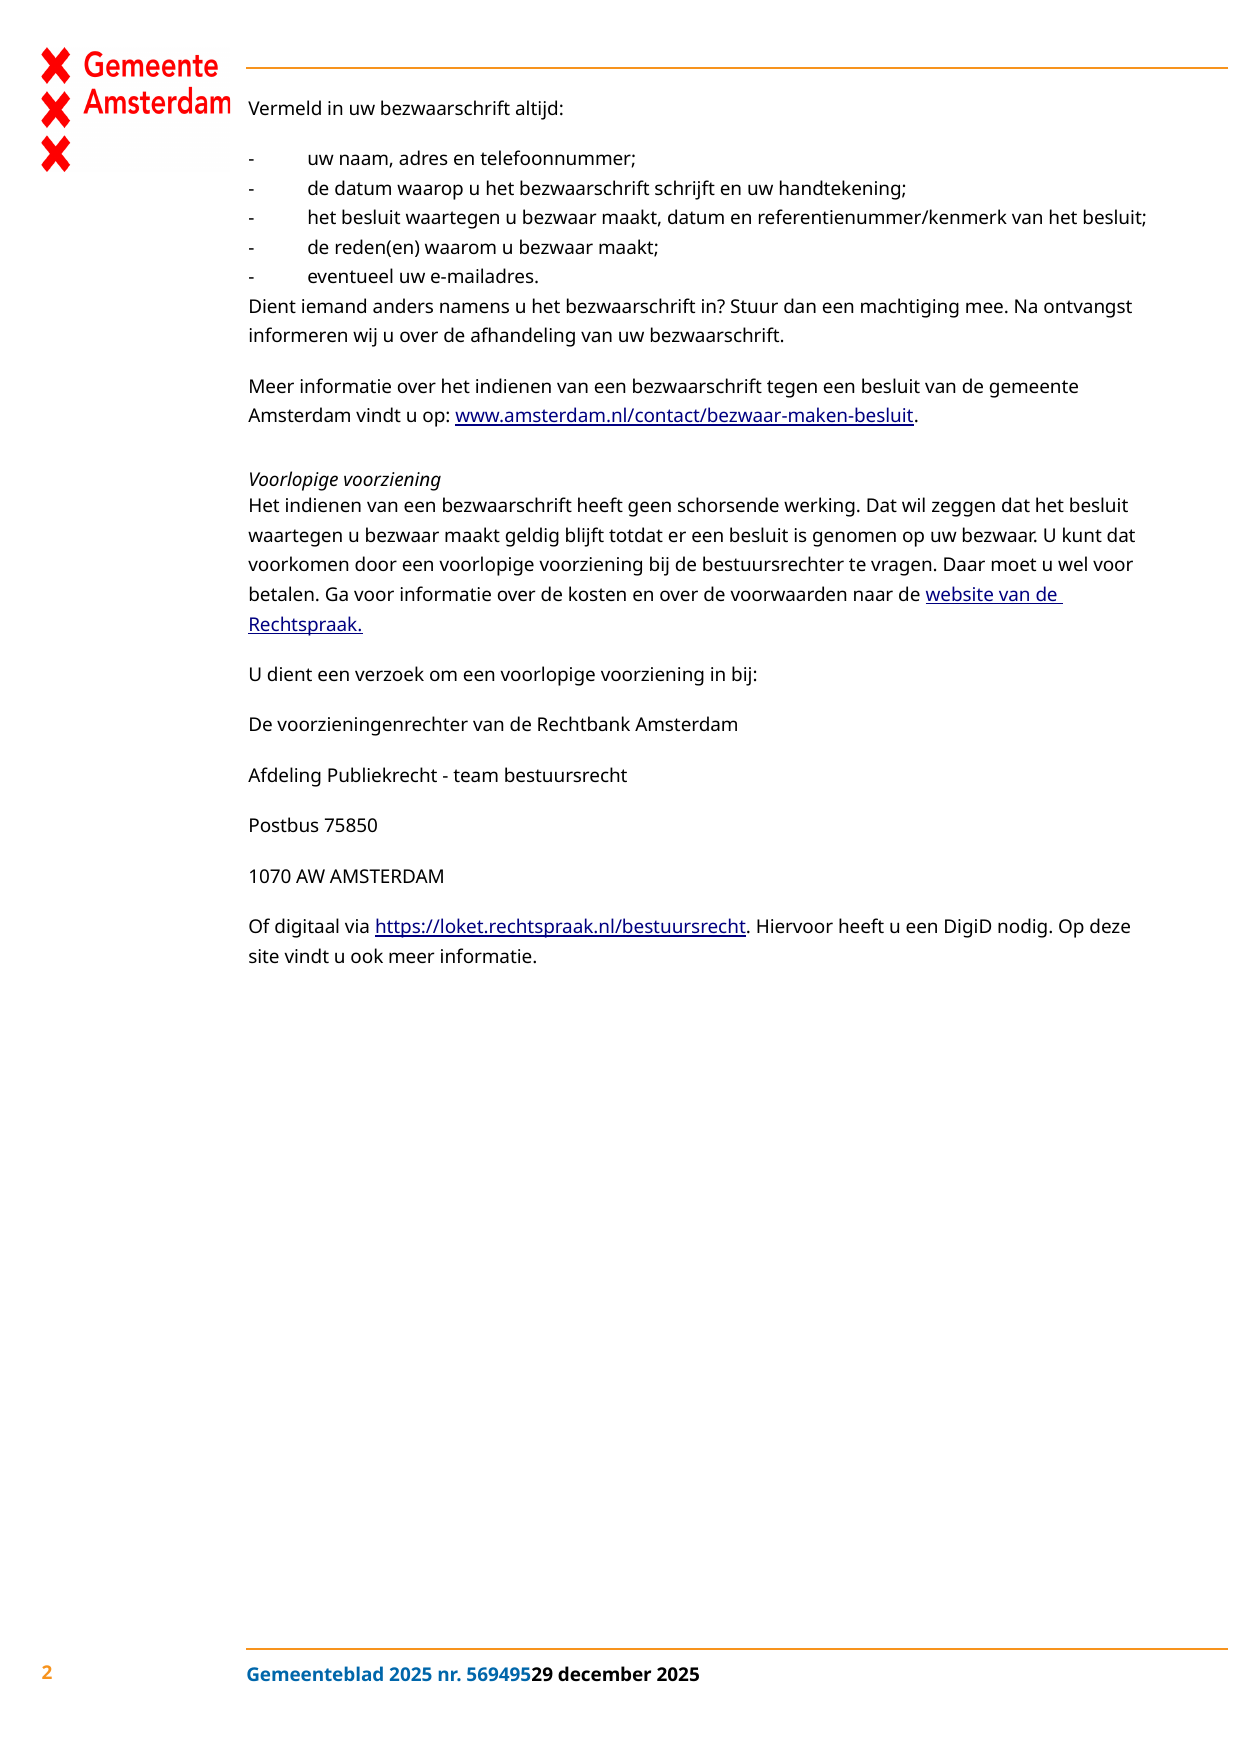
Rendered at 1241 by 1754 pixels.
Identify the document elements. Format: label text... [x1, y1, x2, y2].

text Dient iemand anders namens u het bezwaarschrift in? Stuur dan een machtiging mee. Na ontvangst informeren wij u over de afhandeling van uw bezwaarschrift. [248, 293, 1152, 348]
text Het indienen van een bezwaarschrift heeft geen schorsende werking. Dat wil zeggen dat het besluit waartegen u bezwaar maakt geldig blijft totdat er een besluit is genomen op uw bezwaar. U kunt dat voorkomen door een voorlopige voorziening bij de bestuursrechter te vragen. Daar moet u wel voor betalen. Ga voor informatie over de kosten en over de voorwaarden naar de website van de Rechtspraak. [248, 492, 1152, 636]
list de reden(en) waarom u bezwaar maakt; [248, 234, 1152, 260]
list het besluit waartegen u bezwaar maakt, datum en referentienummer/kenmerk van het besluit; [248, 204, 1152, 230]
text Of digitaal via https://loket.rechtspraak.nl/bestuursrecht. Hiervoor heeft u een DigiD nodig. Op deze site vindt u ook meer informatie. [248, 913, 1152, 968]
text Meer informatie over het indienen van een bezwaarschrift tegen een besluit van de gemeente Amsterdam vindt u op: www.amsterdam.nl/contact/bezwaar-maken-besluit. [248, 373, 1152, 428]
text U dient een verzoek om een voorlopige voorziening in bij: [248, 661, 1152, 687]
text Postbus 75850 [248, 812, 1152, 838]
picture [41, 47, 231, 172]
list de datum waarop u het bezwaarschrift schrijft en uw handtekening; [248, 175, 1152, 201]
text Voorlopige voorziening [248, 467, 1152, 492]
list eventueel uw e-mailadres. [248, 263, 1152, 289]
text 1070 AW AMSTERDAM [248, 863, 1152, 888]
text Vermeld in uw bezwaarschrift altijd: [248, 95, 1152, 121]
list uw naam, adres en telefoonnummer; [248, 145, 1152, 171]
text Afdeling Publiekrecht - team bestuursrecht [248, 762, 1152, 788]
text De voorzieningenrechter van de Rechtbank Amsterdam [248, 712, 1152, 737]
